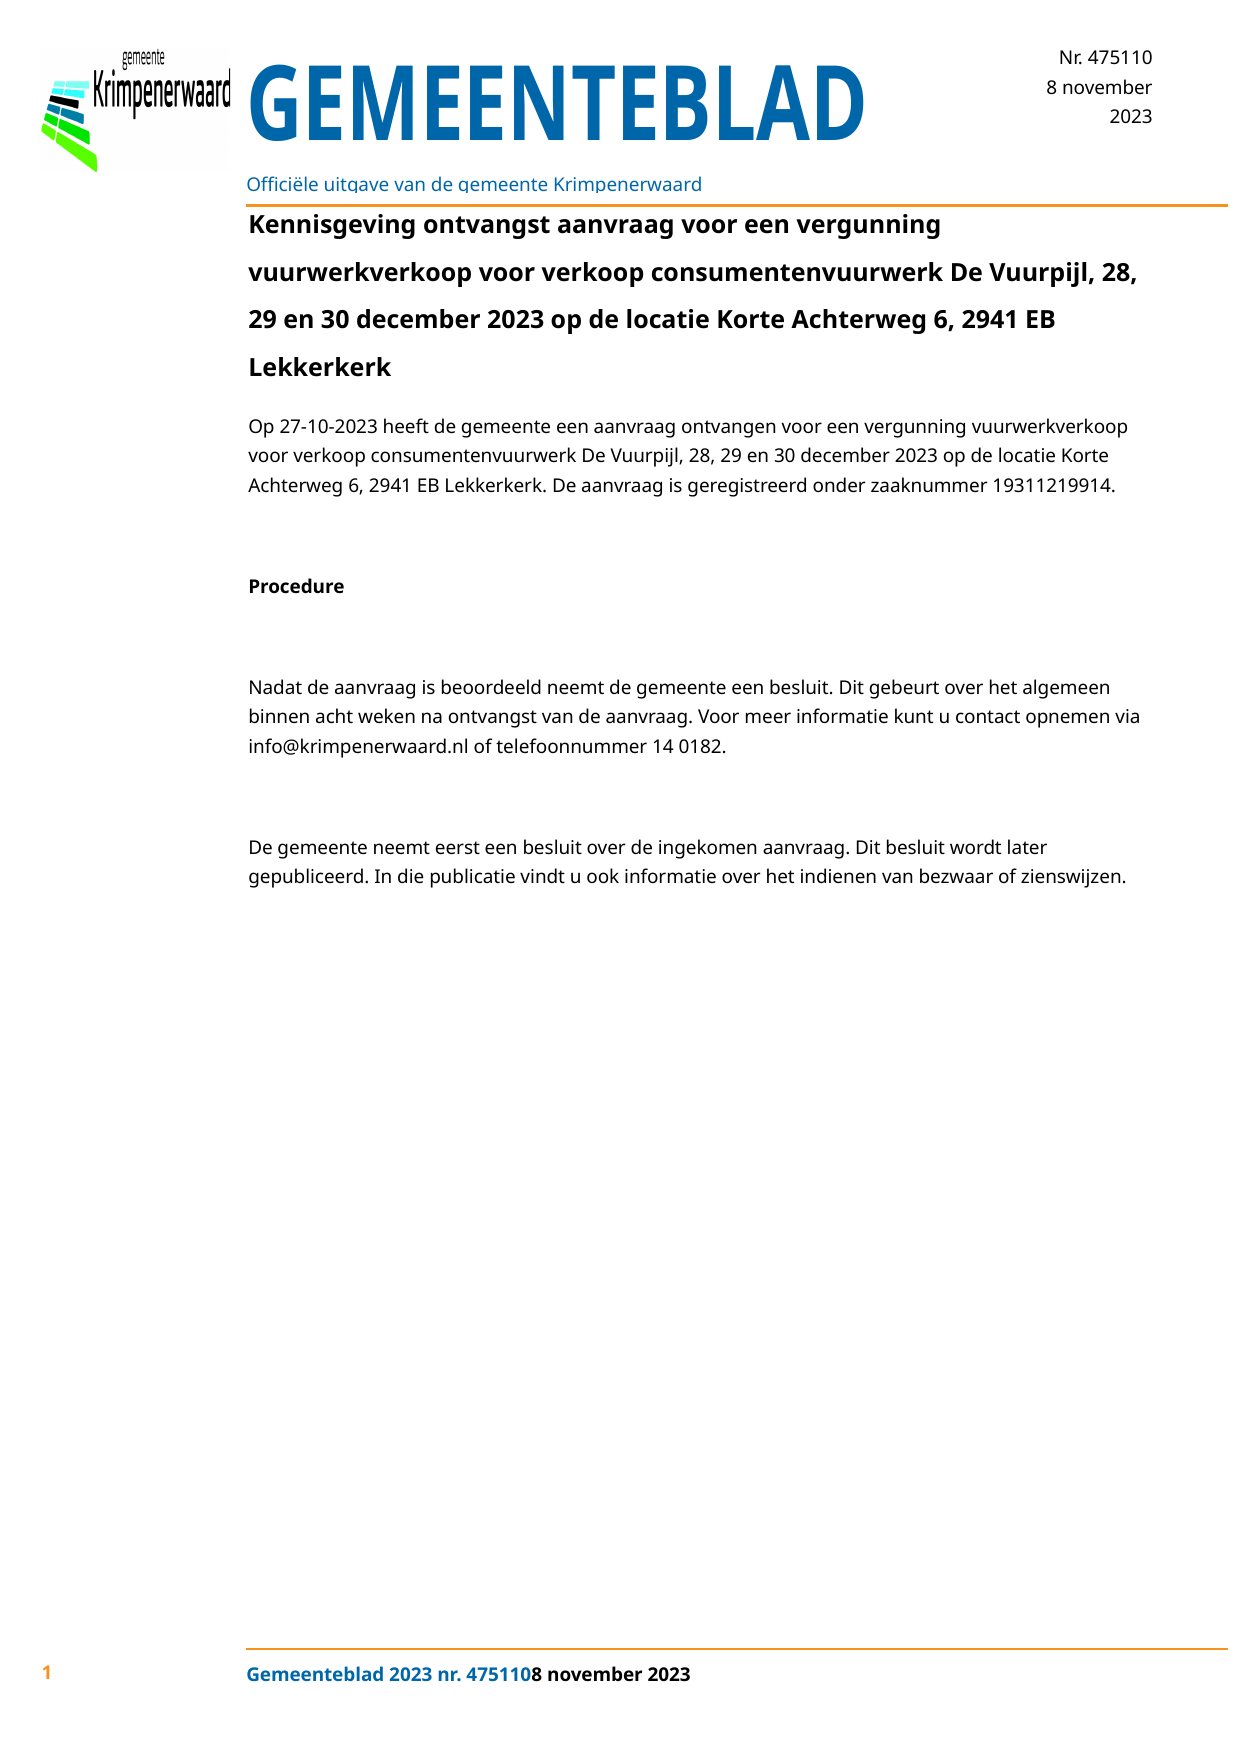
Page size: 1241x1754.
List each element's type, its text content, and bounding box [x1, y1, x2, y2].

text Kennisgeving ontvangst aanvraag voor een vergunning vuurwerkverkoop voor verkoop consumentenvuurwerk De Vuurpijl, 28, 29 en 30 december 2023 op de locatie Korte Achterweg 6, 2941 EB Lekkerkerk [248, 207, 1152, 384]
text De gemeente neemt eerst een besluit over de ingekomen aanvraag. Dit besluit wordt later gepubliceerd. In die publicatie vindt u ook informatie over het indienen van bezwaar of zienswijzen. [248, 834, 1152, 889]
text Nadat de aanvraag is beoordeeld neemt de gemeente een besluit. Dit gebeurt over het algemeen binnen acht weken na ontvangst van de aanvraag. Voor meer informatie kunt u contact opnemen via info@krimpenerwaard.nl of telefoonnummer 14 0182. [248, 674, 1152, 759]
text Procedure [248, 573, 1152, 599]
picture [41, 47, 231, 172]
text Op 27-10-2023 heeft de gemeente een aanvraag ontvangen voor een vergunning vuurwerkverkoop voor verkoop consumentenvuurwerk De Vuurpijl, 28, 29 en 30 december 2023 op de locatie Korte Achterweg 6, 2941 EB Lekkerkerk. De aanvraag is geregistreerd onder zaaknummer 19311219914. [248, 413, 1152, 498]
